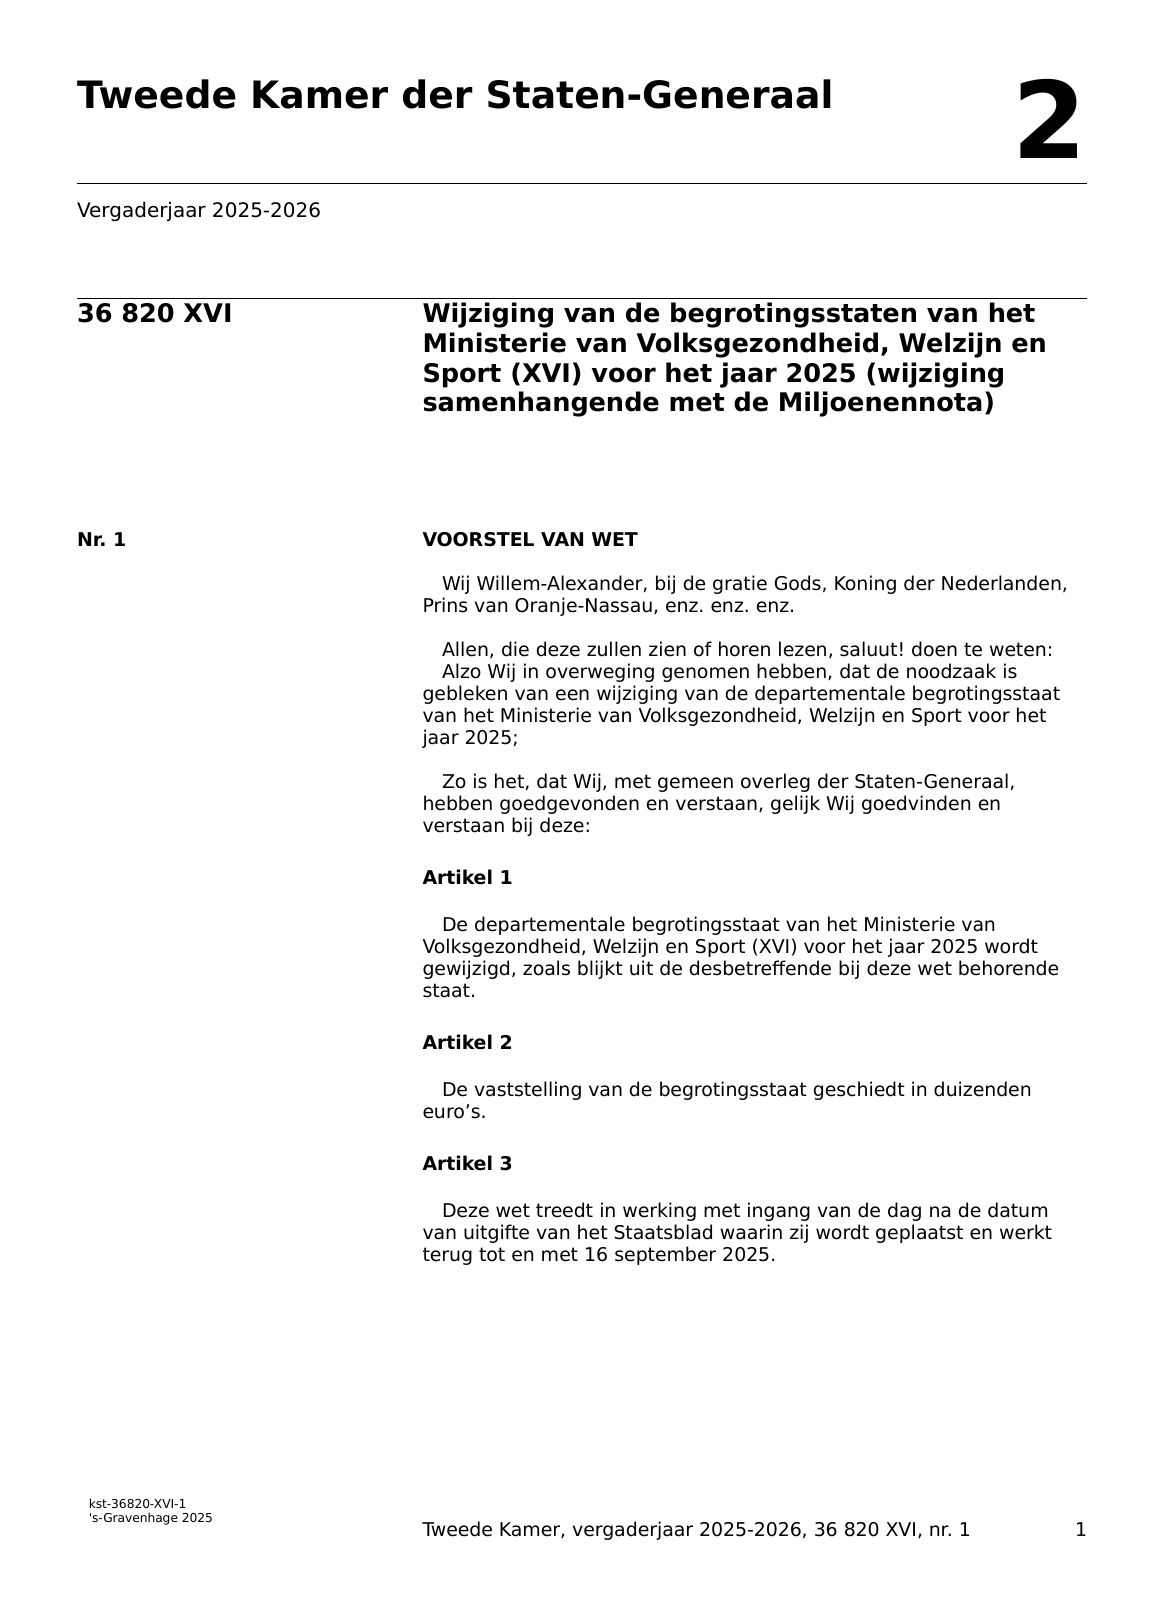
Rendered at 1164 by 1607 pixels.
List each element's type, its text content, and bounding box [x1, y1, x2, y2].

text Zo is het, dat Wij, met gemeen overleg der Staten-Generaal, hebben goedgevonden en verstaan, gelijk Wij goedvinden en verstaan bij deze: [422, 771, 1087, 837]
table_header Tweede Kamer der Staten-Generaal [77, 59, 886, 183]
text 's-Gravenhage 2025 [88, 1511, 323, 1525]
text Wij Willem-Alexander, bij de gratie Gods, Koning der Nederlanden, Prins van Oranje-Nassau, enz. enz. enz. [422, 573, 1087, 617]
subtitle 36 820 XVI Wijziging van de begrotingsstaten van het Ministerie van Volksgezondheid, Welzijn en Sport (XVI) voor het jaar 2025 (wijziging samenhangende met de Miljoenennota) [77, 299, 1087, 418]
text Deze wet treedt in werking met ingang van de dag na de datum van uitgifte van het Staatsblad waarin zij wordt geplaatst en werkt terug tot en met 16 september 2025. [422, 1200, 1087, 1266]
subtitle Nr. 1 VOORSTEL VAN WET [77, 529, 1087, 551]
table_header 2 [886, 59, 1087, 183]
text Alzo Wij in overweging genomen hebben, dat de noodzaak is gebleken van een wijziging van de departementale begrotingsstaat van het Ministerie van Volksgezondheid, Welzijn en Sport voor het jaar 2025; [422, 661, 1087, 749]
table_cell Vergaderjaar 2025-2026 [77, 184, 1087, 298]
text De departementale begrotingsstaat van het Ministerie van Volksgezondheid, Welzijn en Sport (XVI) voor het jaar 2025 wordt gewijzigd, zoals blijkt uit de desbetreffende bij deze wet behorende staat. [422, 914, 1087, 1002]
text De vaststelling van de begrotingsstaat geschiedt in duizenden euro’s. [422, 1079, 1087, 1123]
subtitle Artikel 2 [422, 1032, 1087, 1054]
text kst-36820-XVI-1 [88, 1497, 323, 1511]
text Allen, die deze zullen zien of horen lezen, saluut! doen te weten: [422, 639, 1087, 661]
subtitle Artikel 3 [422, 1153, 1087, 1175]
subtitle Artikel 1 [422, 867, 1087, 889]
